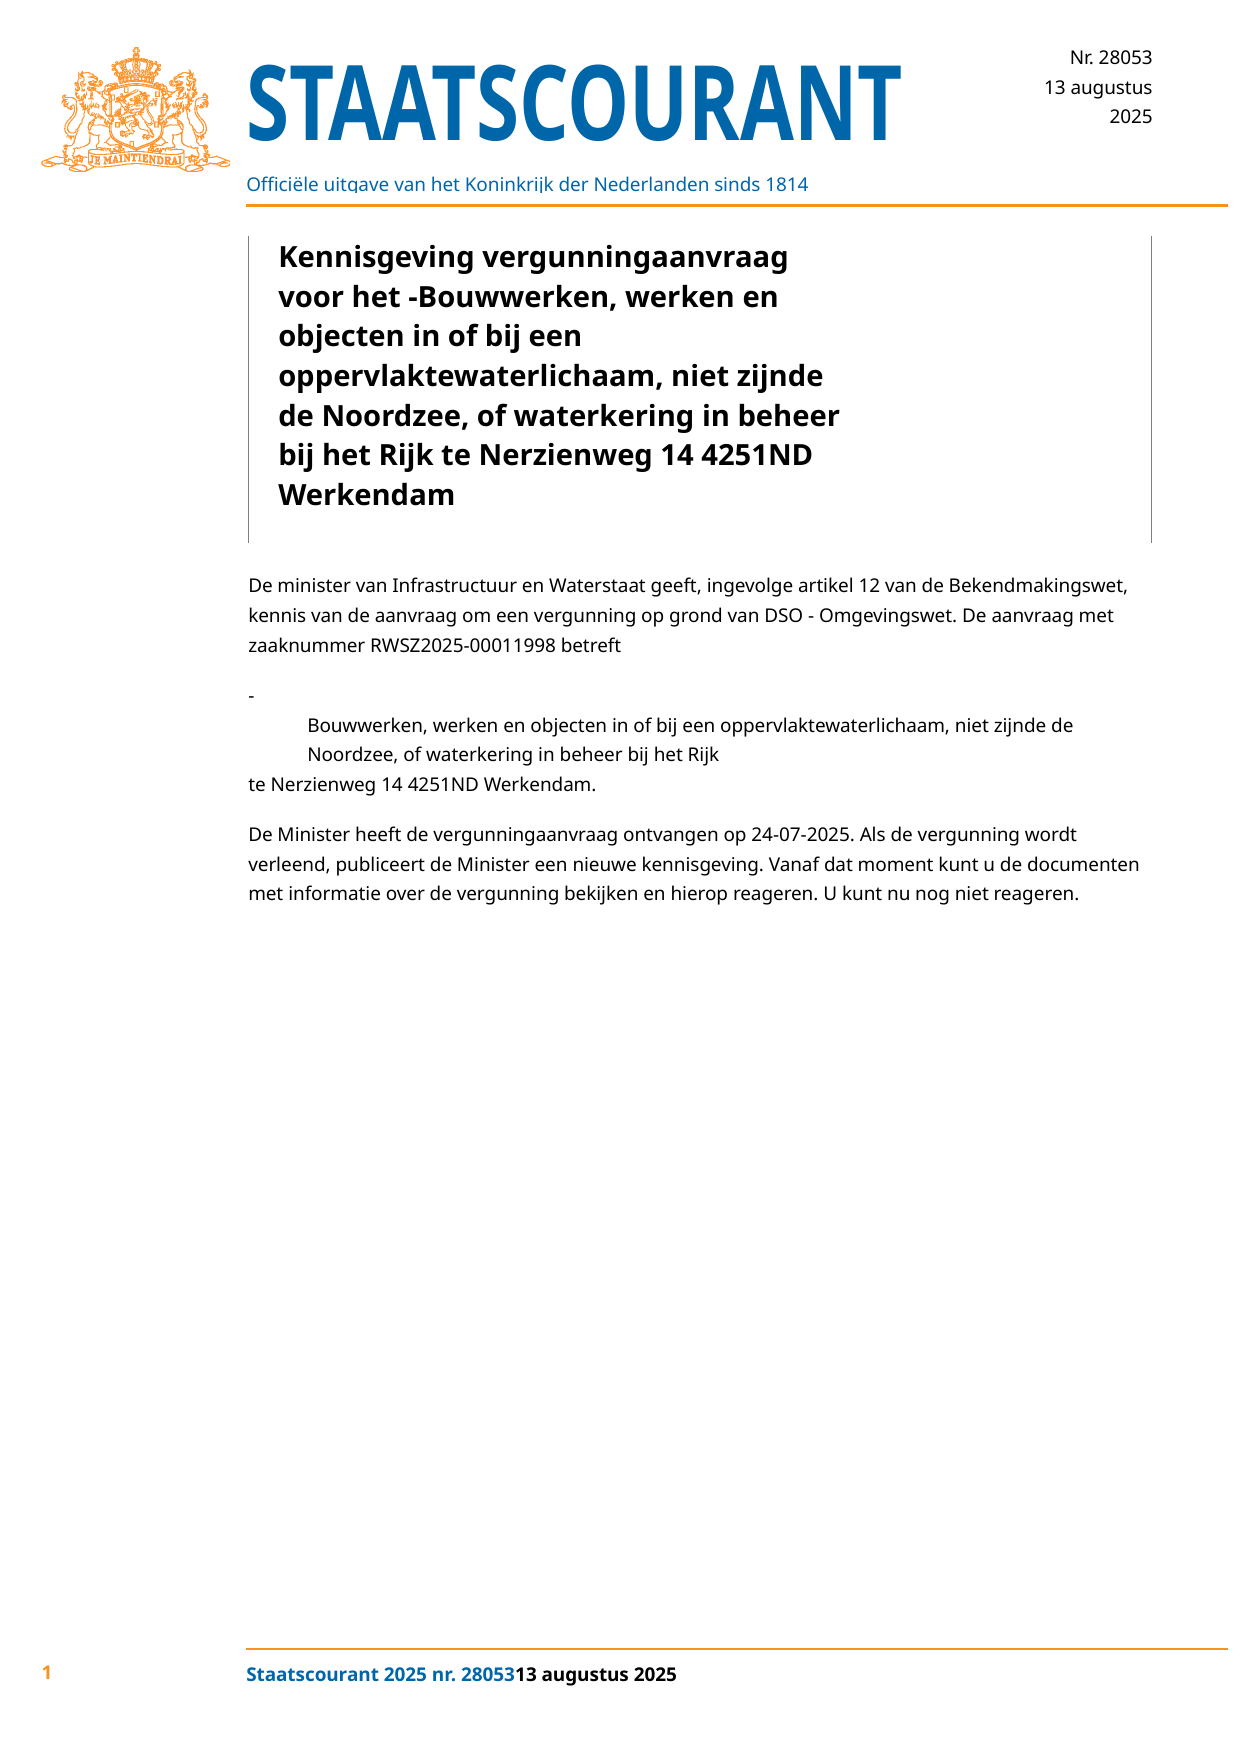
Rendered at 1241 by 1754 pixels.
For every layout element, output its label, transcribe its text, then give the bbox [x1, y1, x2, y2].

picture [912, 236, 1090, 414]
text De Minister heeft de vergunningaanvraag ontvangen op 24-07-2025. Als de vergunning wordt verleend, publiceert de Minister een nieuwe kennisgeving. Vanaf dat moment kunt u de documenten met informatie over de vergunning bekijken en hierop reageren. U kunt nu nog niet reageren. [248, 821, 1152, 906]
table_header [850, 414, 1151, 543]
table_header Kennisgeving vergunningaanvraag voor het -Bouwwerken, werken en objecten in of bij een oppervlaktewaterlichaam, niet zijnde de Noordzee, of waterkering in beheer bij het Rijk te Nerzienweg 14 4251ND Werkendam [249, 236, 850, 543]
table_header [850, 236, 912, 413]
picture [41, 47, 231, 172]
text te Nerzienweg 14 4251ND Werkendam. [248, 771, 1152, 797]
table_header [1090, 236, 1151, 413]
list Bouwwerken, werken en objecten in of bij een oppervlaktewaterlichaam, niet zijnde de Noordzee, of waterkering in beheer bij het Rijk [248, 712, 1152, 767]
text De minister van Infrastructuur en Waterstaat geeft, ingevolge artikel 12 van de Bekendmakingswet, kennis van de aanvraag om een vergunning op grond van DSO - Omgevingswet. De aanvraag met zaaknummer RWSZ2025-00011998 betreft [248, 573, 1152, 658]
